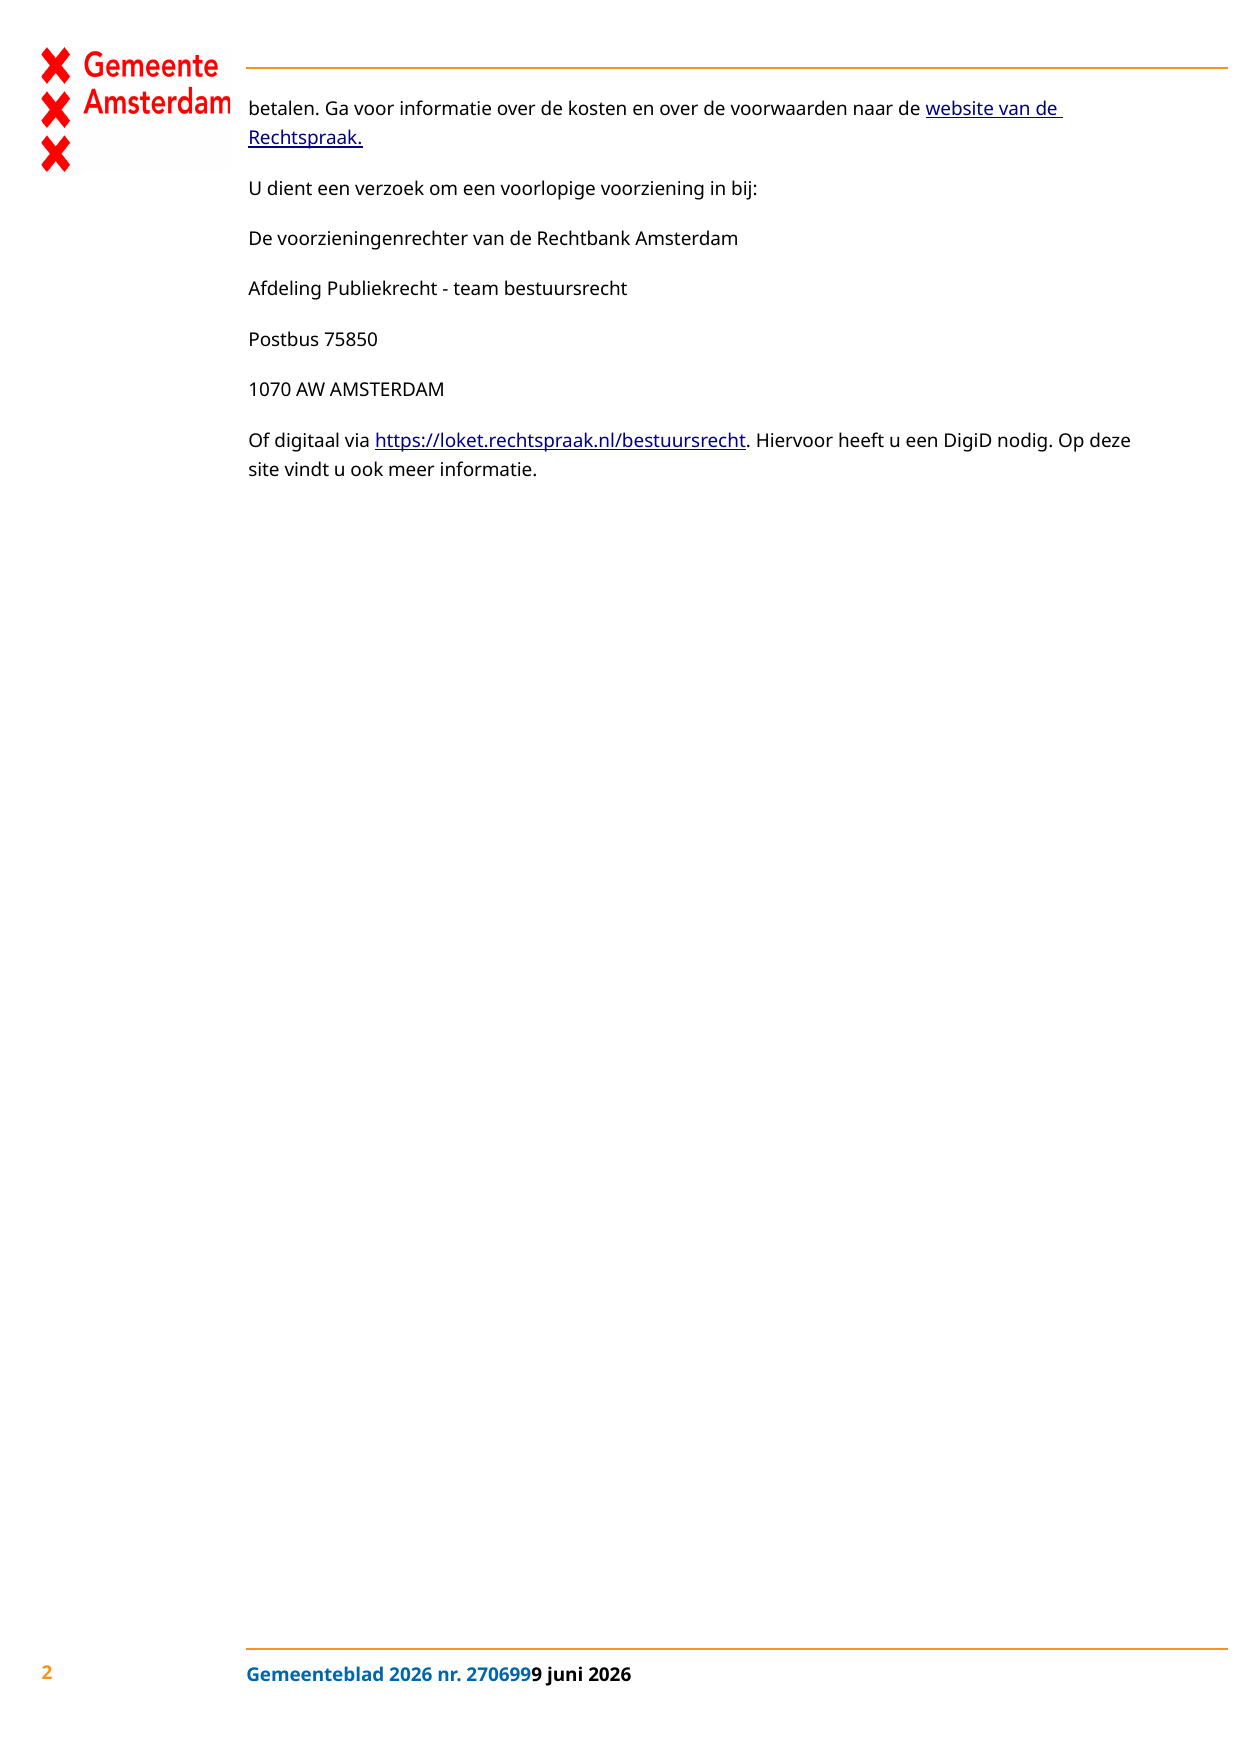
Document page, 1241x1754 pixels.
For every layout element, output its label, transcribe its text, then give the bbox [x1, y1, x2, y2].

text De voorzieningenrechter van de Rechtbank Amsterdam [248, 225, 1152, 251]
text U dient een verzoek om een voorlopige voorziening in bij: [248, 175, 1152, 201]
text 1070 AW AMSTERDAM [248, 376, 1152, 402]
text Afdeling Publiekrecht - team bestuursrecht [248, 276, 1152, 301]
text Postbus 75850 [248, 326, 1152, 352]
picture [41, 47, 231, 172]
text Of digitaal via https://loket.rechtspraak.nl/bestuursrecht. Hiervoor heeft u een DigiD nodig. Op deze site vindt u ook meer informatie. [248, 427, 1152, 482]
text betalen. Ga voor informatie over de kosten en over de voorwaarden naar de website van de Rechtspraak. [248, 95, 1152, 150]
